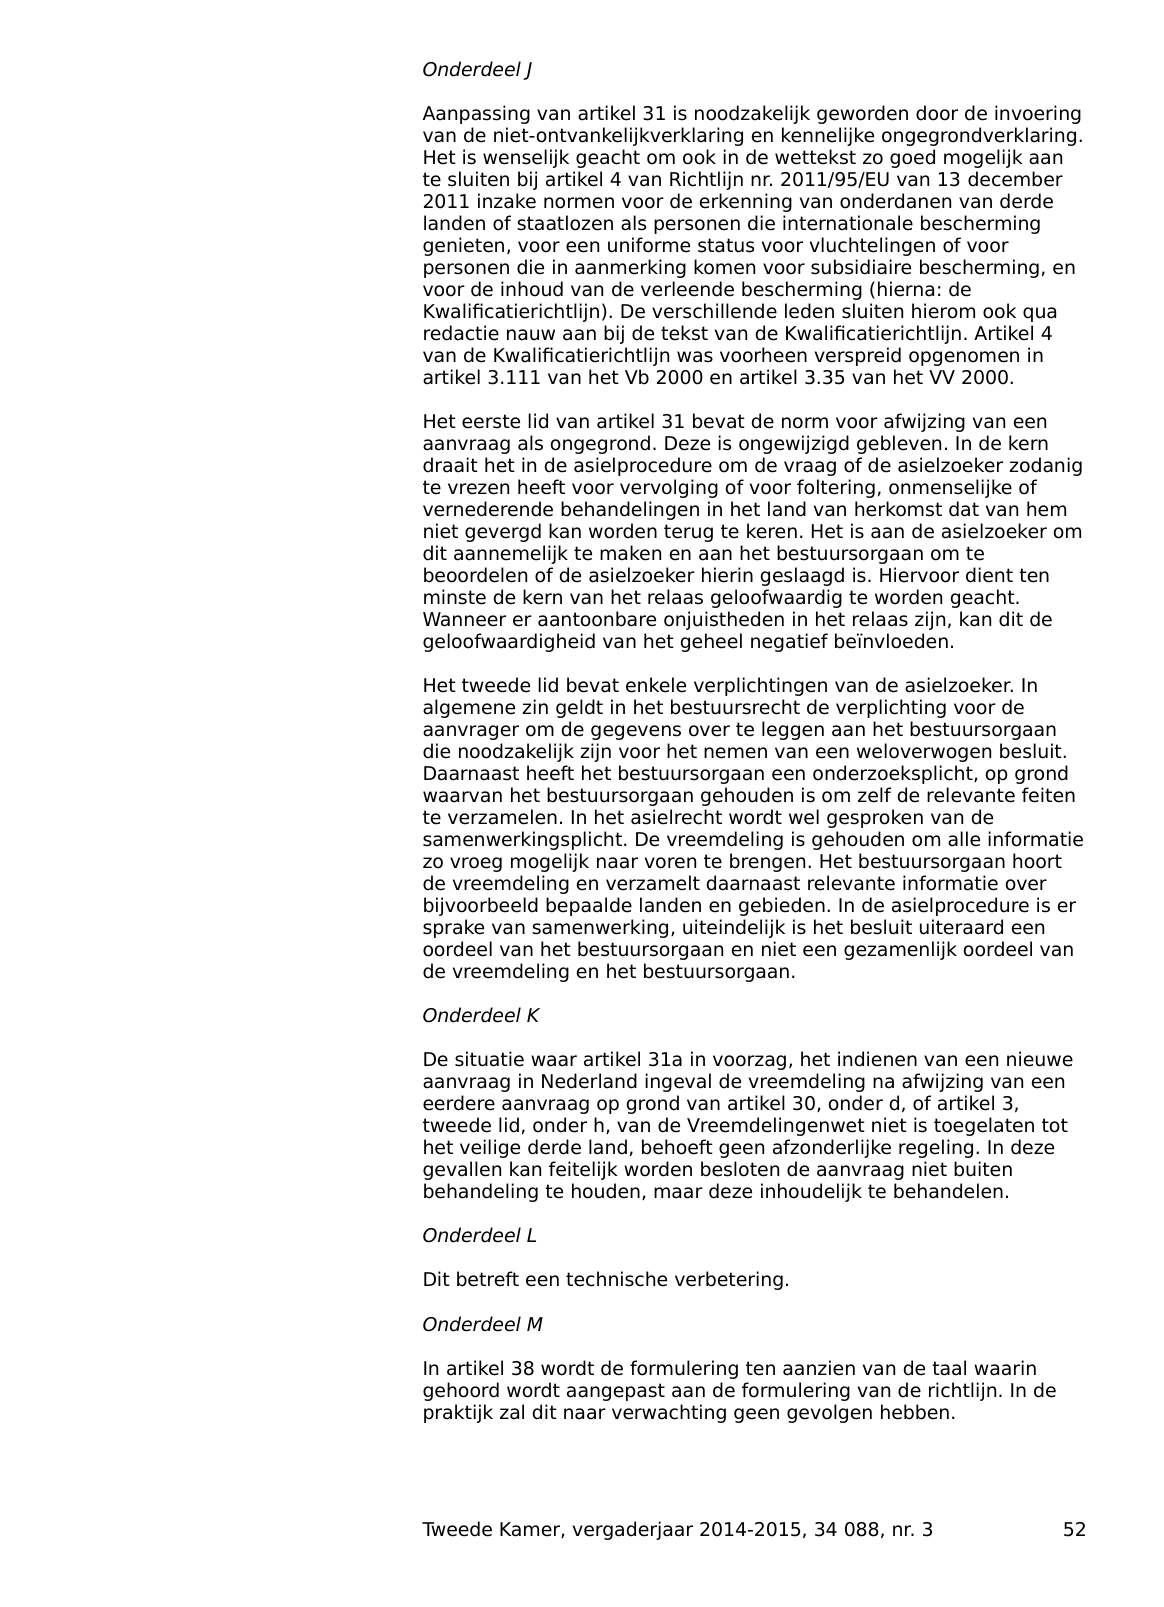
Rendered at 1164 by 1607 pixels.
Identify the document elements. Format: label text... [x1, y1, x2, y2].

subtitle Onderdeel M [422, 1313, 1087, 1336]
text De situatie waar artikel 31a in voorzag, het indienen van een nieuwe aanvraag in Nederland ingeval de vreemdeling na afwijzing van een eerdere aanvraag op grond van artikel 30, onder d, of artikel 3, tweede lid, onder h, van de Vreemdelingenwet niet is toegelaten tot het veilige derde land, behoeft geen afzonderlijke regeling. In deze gevallen kan feitelijk worden besloten de aanvraag niet buiten behandeling te houden, maar deze inhoudelijk te behandelen. [422, 1049, 1087, 1203]
subtitle Onderdeel L [422, 1225, 1087, 1247]
subtitle Onderdeel K [422, 1005, 1087, 1027]
text Dit betreft een technische verbetering. [422, 1269, 1087, 1291]
text Het eerste lid van artikel 31 bevat de norm voor afwijzing van een aanvraag als ongegrond. Deze is ongewijzigd gebleven. In de kern draait het in de asielprocedure om de vraag of de asielzoeker zodanig te vrezen heeft voor vervolging of voor foltering, onmenselijke of vernederende behandelingen in het land van herkomst dat van hem niet gevergd kan worden terug te keren. Het is aan de asielzoeker om dit aannemelijk te maken en aan het bestuursorgaan om te beoordelen of de asielzoeker hierin geslaagd is. Hiervoor dient ten minste de kern van het relaas geloofwaardig te worden geacht. Wanneer er aantoonbare onjuistheden in het relaas zijn, kan dit de geloofwaardigheid van het geheel negatief beïnvloeden. [422, 411, 1087, 653]
text Het tweede lid bevat enkele verplichtingen van de asielzoeker. In algemene zin geldt in het bestuursrecht de verplichting voor de aanvrager om de gegevens over te leggen aan het bestuursorgaan die noodzakelijk zijn voor het nemen van een weloverwogen besluit. Daarnaast heeft het bestuursorgaan een onderzoeksplicht, op grond waarvan het bestuursorgaan gehouden is om zelf de relevante feiten te verzamelen. In het asielrecht wordt wel gesproken van de samenwerkingsplicht. De vreemdeling is gehouden om alle informatie zo vroeg mogelijk naar voren te brengen. Het bestuursorgaan hoort de vreemdeling en verzamelt daarnaast relevante informatie over bijvoorbeeld bepaalde landen en gebieden. In de asielprocedure is er sprake van samenwerking, uiteindelijk is het besluit uiteraard een oordeel van het bestuursorgaan en niet een gezamenlijk oordeel van de vreemdeling en het bestuursorgaan. [422, 675, 1087, 983]
text Aanpassing van artikel 31 is noodzakelijk geworden door de invoering van de niet-ontvankelijkverklaring en kennelijke ongegrondverklaring. Het is wenselijk geacht om ook in de wettekst zo goed mogelijk aan te sluiten bij artikel 4 van Richtlijn nr. 2011/95/EU van 13 december 2011 inzake normen voor de erkenning van onderdanen van derde landen of staatlozen als personen die internationale bescherming genieten, voor een uniforme status voor vluchtelingen of voor personen die in aanmerking komen voor subsidiaire bescherming, en voor de inhoud van de verleende bescherming (hierna: de Kwalificatierichtlijn). De verschillende leden sluiten hierom ook qua redactie nauw aan bij de tekst van de Kwalificatierichtlijn. Artikel 4 van de Kwalificatierichtlijn was voorheen verspreid opgenomen in artikel 3.111 van het Vb 2000 en artikel 3.35 van het VV 2000. [422, 103, 1087, 389]
subtitle Onderdeel J [422, 59, 1087, 81]
text In artikel 38 wordt de formulering ten aanzien van de taal waarin gehoord wordt aangepast aan de formulering van de richtlijn. In de praktijk zal dit naar verwachting geen gevolgen hebben. [422, 1358, 1087, 1424]
